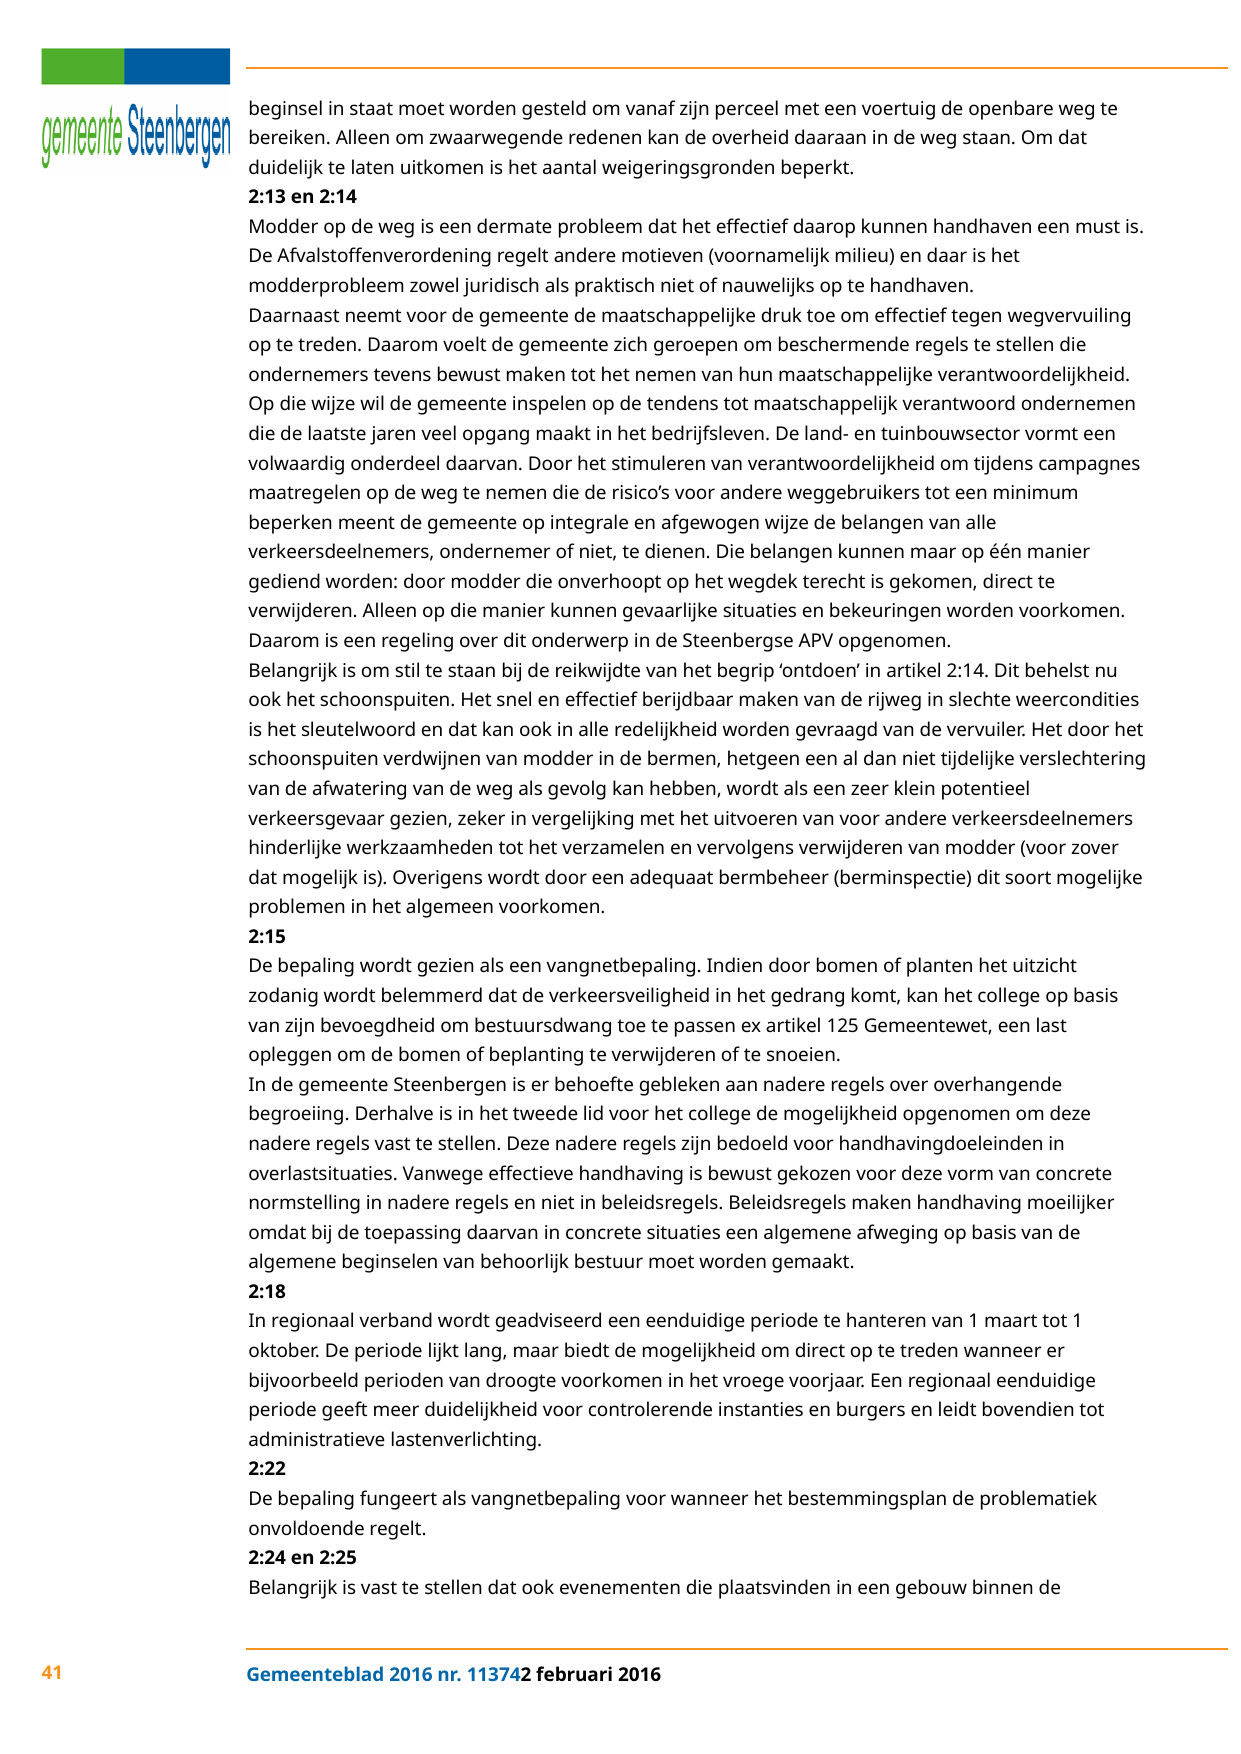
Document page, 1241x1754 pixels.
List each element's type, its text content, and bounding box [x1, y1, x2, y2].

text 2:22 [248, 1456, 1152, 1481]
text In regionaal verband wordt geadviseerd een eenduidige periode te hanteren van 1 maart tot 1 oktober. De periode lijkt lang, maar biedt de mogelijkheid om direct op te treden wanneer er bijvoorbeeld perioden van droogte voorkomen in het vroege voorjaar. Een regionaal eenduidige periode geeft meer duidelijkheid voor controlerende instanties en burgers en leidt bovendien tot administratieve lastenverlichting. [248, 1308, 1152, 1452]
text De bepaling fungeert als vangnetbepaling voor wanneer het bestemmingsplan de problematiek onvoldoende regelt. [248, 1485, 1152, 1541]
text Belangrijk is om stil te staan bij de reikwijdte van het begrip ‘ontdoen’ in artikel 2:14. Dit behelst nu ook het schoonspuiten. Het snel en effectief berijdbaar maken van de rijweg in slechte weercondities is het sleutelwoord en dat kan ook in alle redelijkheid worden gevraagd van de vervuiler. Het door het schoonspuiten verdwijnen van modder in de bermen, hetgeen een al dan niet tijdelijke verslechtering van de afwatering van de weg als gevolg kan hebben, wordt als een zeer klein potentieel verkeersgevaar gezien, zeker in vergelijking met het uitvoeren van voor andere verkeersdeelnemers hinderlijke werkzaamheden tot het verzamelen en vervolgens verwijderen van modder (voor zover dat mogelijk is). Overigens wordt door een adequaat bermbeheer (berminspectie) dit soort mogelijke problemen in het algemeen voorkomen. [248, 657, 1152, 919]
text In de gemeente Steenbergen is er behoefte gebleken aan nadere regels over overhangende begroeiing. Derhalve is in het tweede lid voor het college de mogelijkheid opgenomen om deze nadere regels vast te stellen. Deze nadere regels zijn bedoeld voor handhavingdoeleinden in overlastsituaties. Vanwege effectieve handhaving is bewust gekozen voor deze vorm van concrete normstelling in nadere regels en niet in beleidsregels. Beleidsregels maken handhaving moeilijker omdat bij de toepassing daarvan in concrete situaties een algemene afweging op basis van de algemene beginselen van behoorlijk bestuur moet worden gemaakt. [248, 1071, 1152, 1274]
text beginsel in staat moet worden gesteld om vanaf zijn perceel met een voertuig de openbare weg te bereiken. Alleen om zwaarwegende redenen kan de overheid daaraan in de weg staan. Om dat duidelijk te laten uitkomen is het aantal weigeringsgronden beperkt. [248, 95, 1152, 180]
text De bepaling wordt gezien als een vangnetbepaling. Indien door bomen of planten het uitzicht zodanig wordt belemmerd dat de verkeersveiligheid in het gedrang komt, kan het college op basis van zijn bevoegdheid om bestuursdwang toe te passen ex artikel 125 Gemeentewet, een last opleggen om de bomen of beplanting te verwijderen of te snoeien. [248, 953, 1152, 1067]
text Modder op de weg is een dermate probleem dat het effectief daarop kunnen handhaven een must is. De Afvalstoffenverordening regelt andere motieven (voornamelijk milieu) en daar is het modderprobleem zowel juridisch als praktisch niet of nauwelijks op te handhaven. [248, 213, 1152, 298]
text Daarnaast neemt voor de gemeente de maatschappelijke druk toe om effectief tegen wegvervuiling op te treden. Daarom voelt de gemeente zich geroepen om beschermende regels te stellen die ondernemers tevens bewust maken tot het nemen van hun maatschappelijke verantwoordelijkheid. Op die wijze wil de gemeente inspelen op de tendens tot maatschappelijk verantwoord ondernemen die de laatste jaren veel opgang maakt in het bedrijfsleven. De land- en tuinbouwsector vormt een volwaardig onderdeel daarvan. Door het stimuleren van verantwoordelijkheid om tijdens campagnes maatregelen op de weg te nemen die de risico’s voor andere weggebruikers tot een minimum beperken meent de gemeente op integrale en afgewogen wijze de belangen van alle verkeersdeelnemers, ondernemer of niet, te dienen. Die belangen kunnen maar op één manier gediend worden: door modder die onverhoopt op het wegdek terecht is gekomen, direct te verwijderen. Alleen op die manier kunnen gevaarlijke situaties en bekeuringen worden voorkomen. Daarom is een regeling over dit onderwerp in de Steenbergse APV opgenomen. [248, 302, 1152, 653]
text Belangrijk is vast te stellen dat ook evenementen die plaatsvinden in een gebouw binnen de [248, 1574, 1152, 1600]
text 2:24 en 2:25 [248, 1544, 1152, 1570]
picture [41, 47, 231, 172]
text 2:13 en 2:14 [248, 183, 1152, 209]
text 2:18 [248, 1278, 1152, 1304]
text 2:15 [248, 923, 1152, 949]
